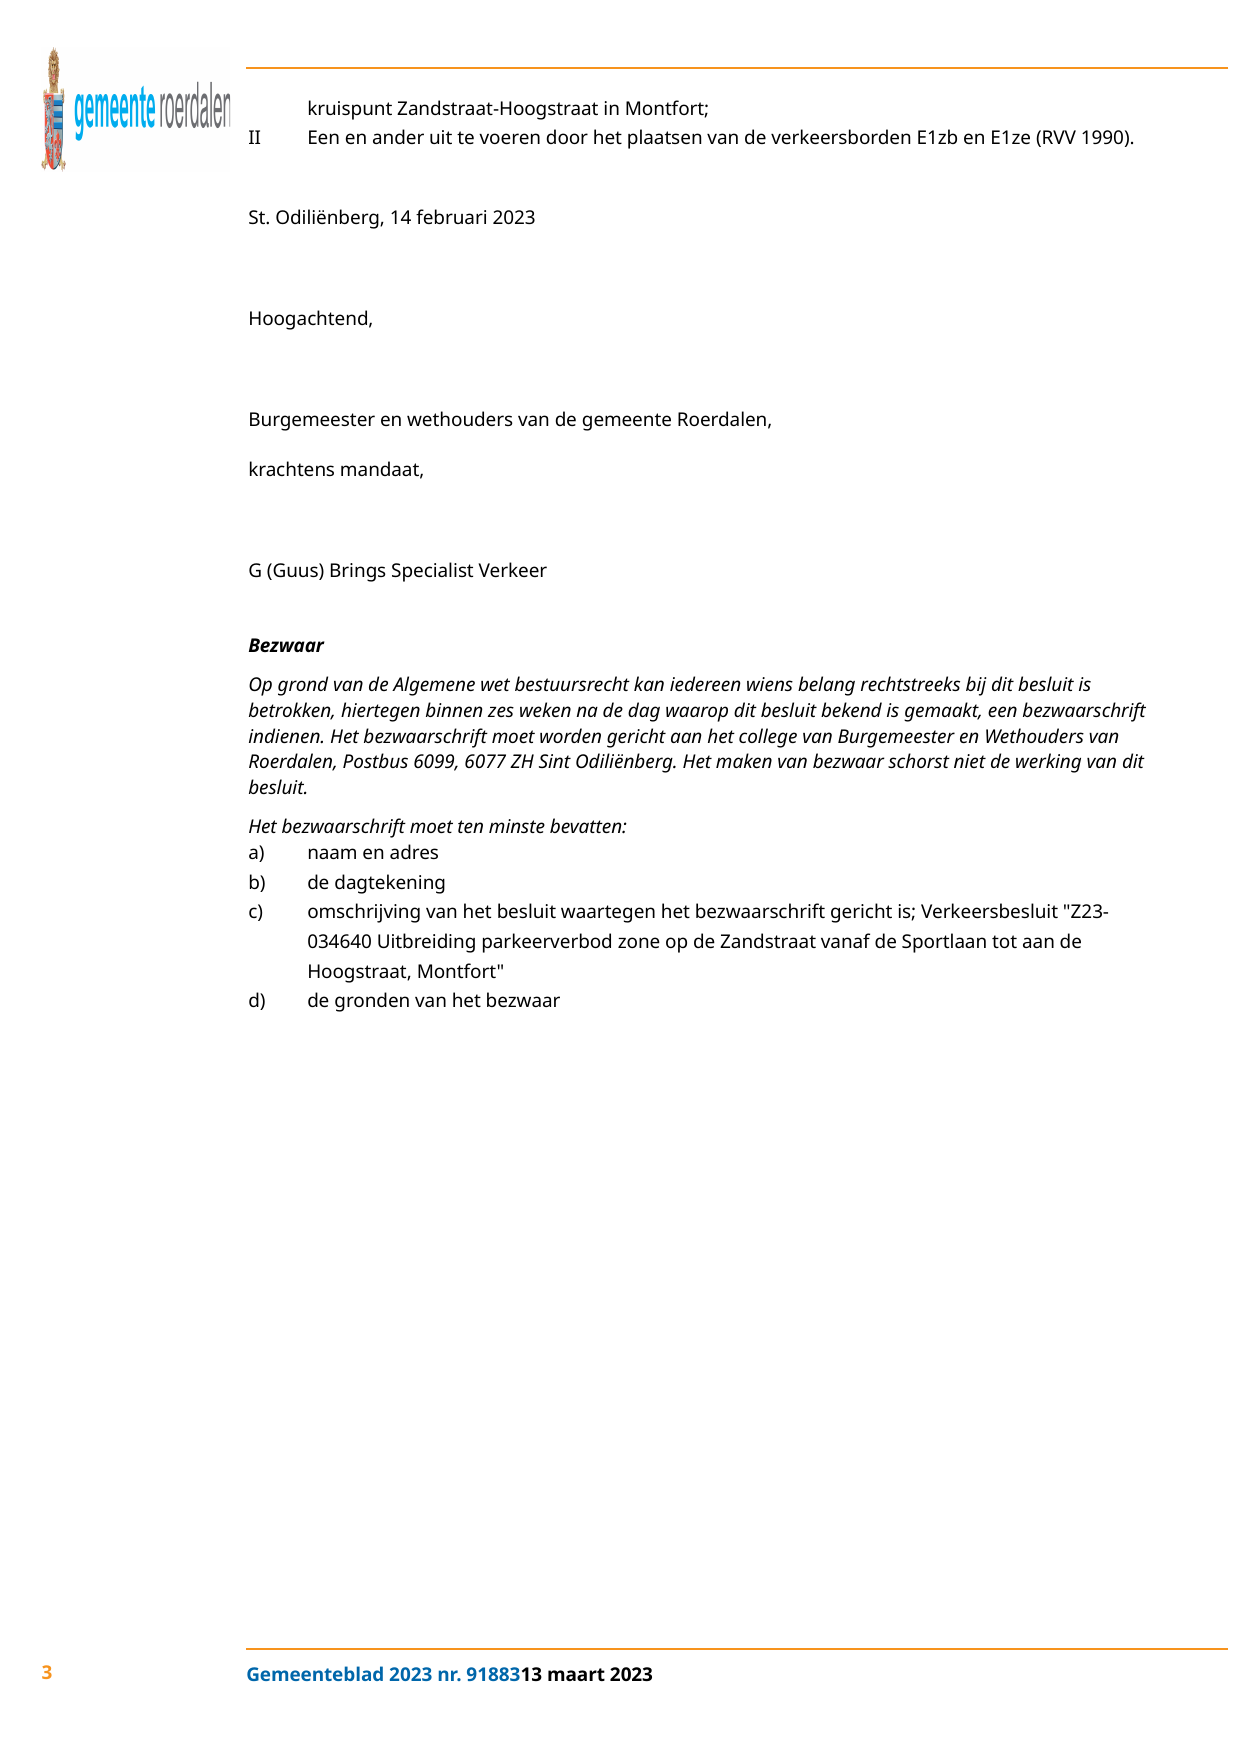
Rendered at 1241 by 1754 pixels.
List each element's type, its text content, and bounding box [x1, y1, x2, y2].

text Op grond van de Algemene wet bestuursrecht kan iedereen wiens belang rechtstreeks bij dit besluit is betrokken, hiertegen binnen zes weken na de dag waarop dit besluit bekend is gemaakt, een bezwaarschrift indienen. Het bezwaarschrift moet worden gericht aan het college van Burgemeester en Wethouders van Roerdalen, Postbus 6099, 6077 ZH Sint Odiliënberg. Het maken van bezwaar schorst niet de werking van dit besluit. [248, 672, 1152, 800]
list de dagtekening [248, 869, 1152, 895]
list kruispunt Zandstraat-Hoogstraat in Montfort; [248, 95, 1152, 121]
list Een en ander uit te voeren door het plaatsen van de verkeersborden E1zb en E1ze (RVV 1990). [248, 124, 1152, 150]
text krachtens mandaat, [248, 456, 1152, 482]
picture [41, 47, 231, 172]
list naam en adres [248, 839, 1152, 865]
text Burgemeester en wethouders van de gemeente Roerdalen, [248, 406, 1152, 432]
list de gronden van het bezwaar [248, 987, 1152, 1013]
text Het bezwaarschrift moet ten minste bevatten: [248, 814, 1152, 839]
list omschrijving van het besluit waartegen het bezwaarschrift gericht is; Verkeersbesluit "Z23-034640 Uitbreiding parkeerverbod zone op de Zandstraat vanaf de Sportlaan tot aan de Hoogstraat, Montfort" [248, 899, 1152, 983]
text Hoogachtend, [248, 305, 1152, 331]
text Bezwaar [248, 632, 1152, 658]
text St. Odiliënberg, 14 februari 2023 [248, 204, 1152, 230]
text G (Guus) Brings Specialist Verkeer [248, 557, 1152, 583]
